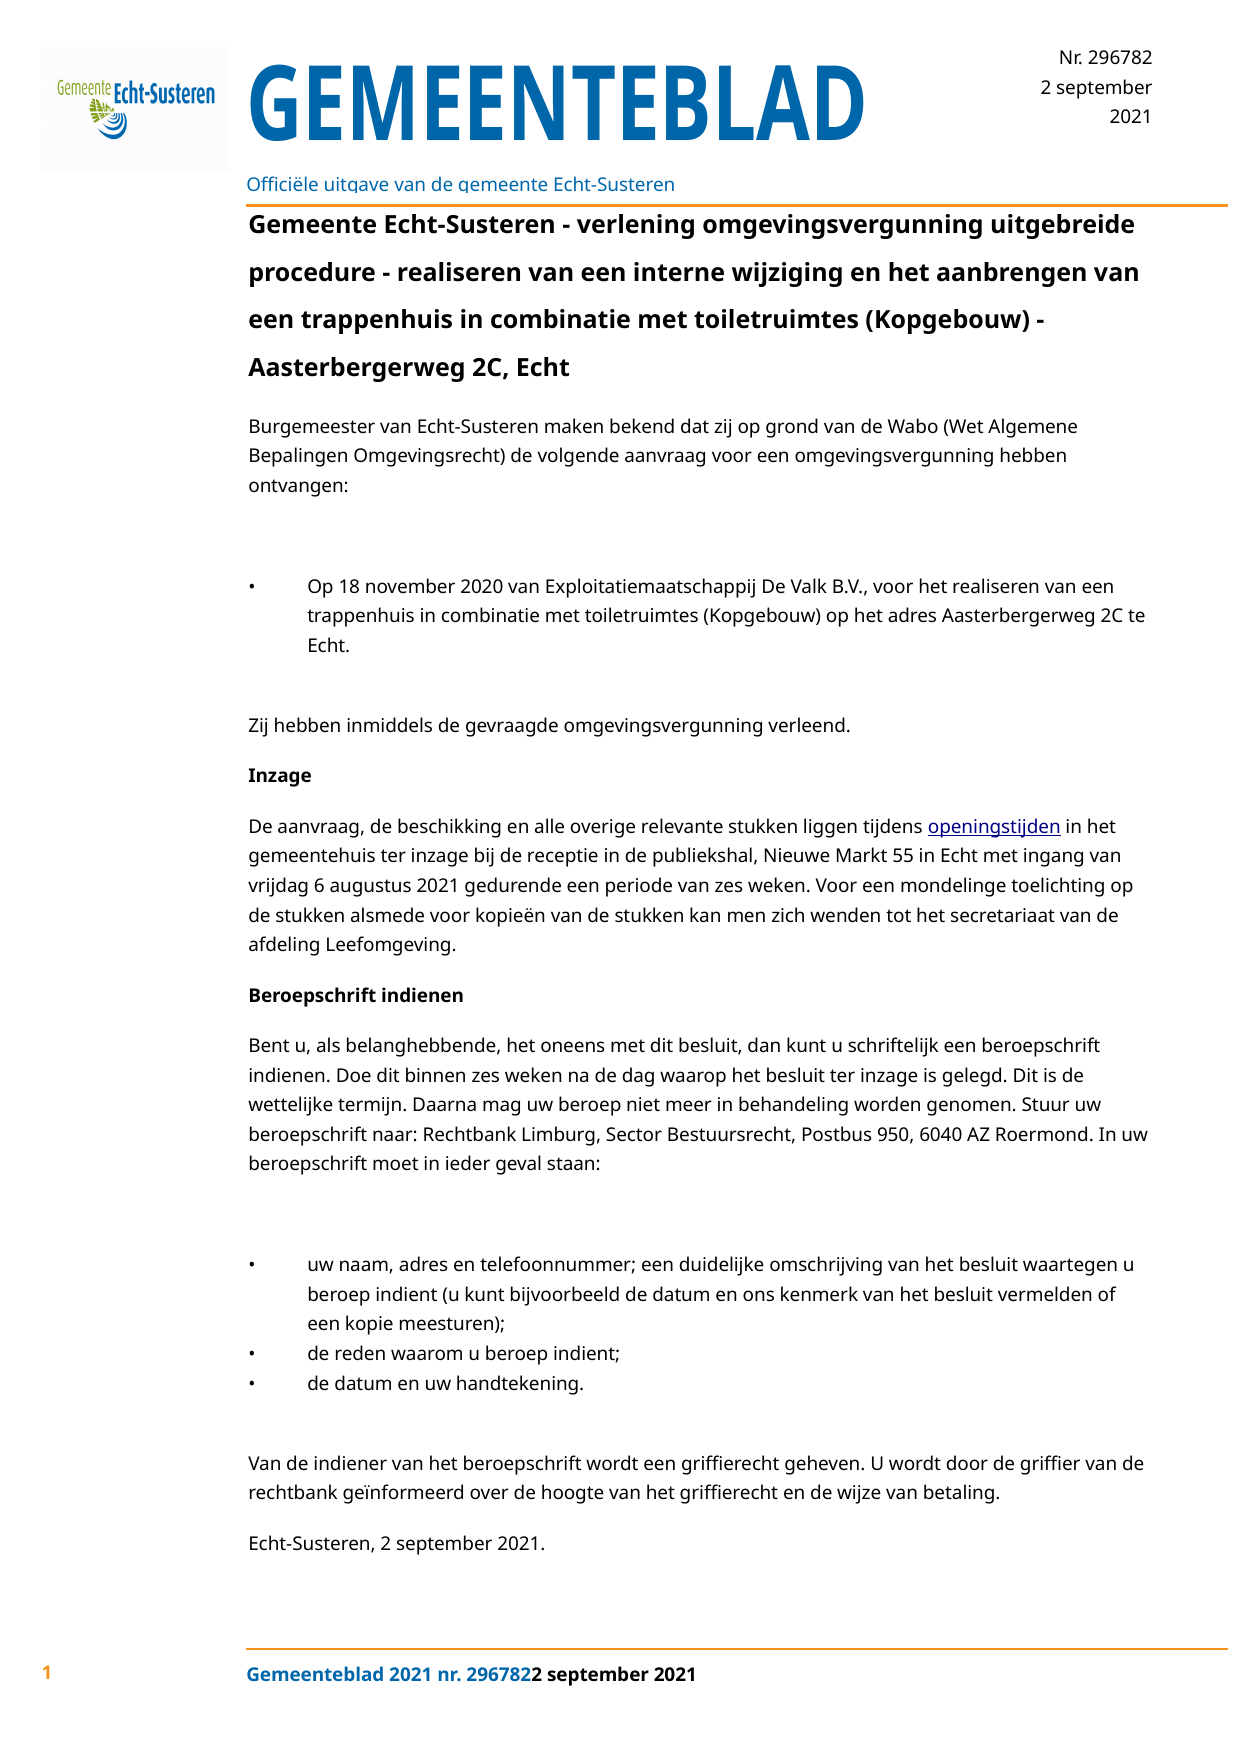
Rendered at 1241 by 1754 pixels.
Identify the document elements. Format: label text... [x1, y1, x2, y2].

text Burgemeester van Echt-Susteren maken bekend dat zij op grond van de Wabo (Wet Algemene Bepalingen Omgevingsrecht) de volgende aanvraag voor een omgevingsvergunning hebben ontvangen: [248, 413, 1152, 498]
picture [41, 47, 231, 172]
text Inzage [248, 763, 1152, 788]
list uw naam, adres en telefoonnummer; een duidelijke omschrijving van het besluit waartegen u beroep indient (u kunt bijvoorbeeld de datum en ons kenmerk van het besluit vermelden of een kopie meesturen); [248, 1251, 1152, 1336]
text Echt-Susteren, 2 september 2021. [248, 1530, 1152, 1556]
list Op 18 november 2020 van Exploitatiemaatschappij De Valk B.V., voor het realiseren van een trappenhuis in combinatie met toiletruimtes (Kopgebouw) op het adres Aasterbergerweg 2C te Echt. [248, 573, 1152, 658]
text Zij hebben inmiddels de gevraagde omgevingsvergunning verleend. [248, 712, 1152, 738]
list de datum en uw handtekening. [248, 1370, 1152, 1396]
text Van de indiener van het beroepschrift wordt een griffierecht geheven. U wordt door de griffier van de rechtbank geïnformeerd over de hoogte van het griffierecht en de wijze van betaling. [248, 1450, 1152, 1505]
list de reden waarom u beroep indient; [248, 1340, 1152, 1366]
text Bent u, als belanghebbende, het oneens met dit besluit, dan kunt u schriftelijk een beroepschrift indienen. Doe dit binnen zes weken na de dag waarop het besluit ter inzage is gelegd. Dit is de wettelijke termijn. Daarna mag uw beroep niet meer in behandeling worden genomen. Stuur uw beroepschrift naar: Rechtbank Limburg, Sector Bestuursrecht, Postbus 950, 6040 AZ Roermond. In uw beroepschrift moet in ieder geval staan: [248, 1032, 1152, 1176]
text De aanvraag, de beschikking en alle overige relevante stukken liggen tijdens openingstijden in het gemeentehuis ter inzage bij de receptie in de publiekshal, Nieuwe Markt 55 in Echt met ingang van vrijdag 6 augustus 2021 gedurende een periode van zes weken. Voor een mondelinge toelichting op de stukken alsmede voor kopieën van de stukken kan men zich wenden tot het secretariaat van de afdeling Leefomgeving. [248, 813, 1152, 957]
text Gemeente Echt-Susteren - verlening omgevingsvergunning uitgebreide procedure - realiseren van een interne wijziging en het aanbrengen van een trappenhuis in combinatie met toiletruimtes (Kopgebouw) - Aasterbergerweg 2C, Echt [248, 207, 1152, 384]
text Beroepschrift indienen [248, 982, 1152, 1008]
